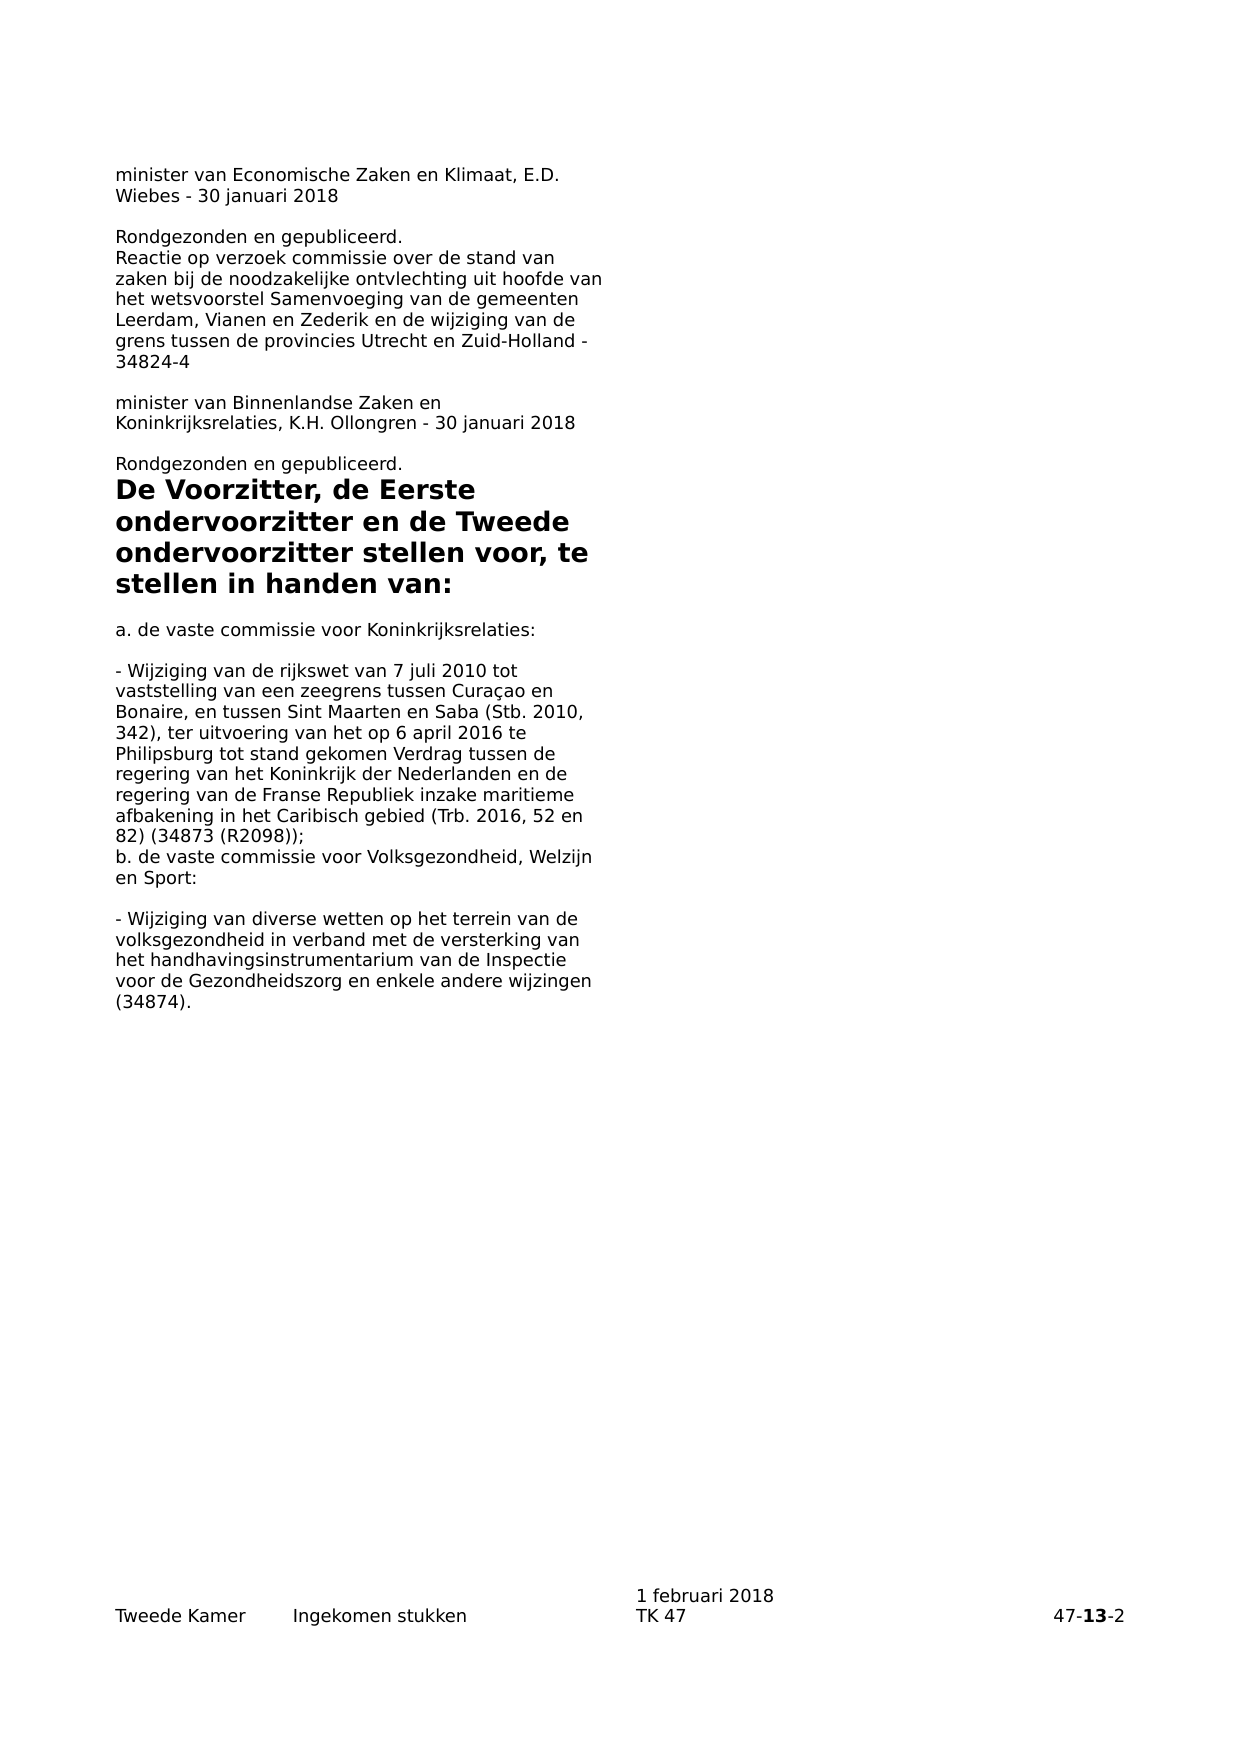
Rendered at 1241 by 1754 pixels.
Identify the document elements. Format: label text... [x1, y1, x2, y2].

text minister van Binnenlandse Zaken en Koninkrijksrelaties, K.H. Ollongren - 30 januari 2018 [115, 392, 605, 434]
title De Voorzitter, de Eerste ondervoorzitter en de Tweede ondervoorzitter stellen voor, te stellen in handen van: [115, 475, 605, 600]
text Rondgezonden en gepubliceerd. [115, 454, 605, 475]
text b. de vaste commissie voor Volksgezondheid, Welzijn en Sport: [115, 847, 605, 889]
text minister van Economische Zaken en Klimaat, E.D. Wiebes - 30 januari 2018 [115, 165, 605, 207]
text a. de vaste commissie voor Koninkrijksrelaties: [115, 620, 605, 641]
text Reactie op verzoek commissie over de stand van zaken bij de noodzakelijke ontvlechting uit hoofde van het wetsvoorstel Samenvoeging van de gemeenten Leerdam, Vianen en Zederik en de wijziging van de grens tussen de provincies Utrecht en Zuid-Holland - 34824-4 [115, 247, 605, 372]
text - Wijziging van de rijkswet van 7 juli 2010 tot vaststelling van een zeegrens tussen Curaçao en Bonaire, en tussen Sint Maarten en Saba (Stb. 2010, 342), ter uitvoering van het op 6 april 2016 te Philipsburg tot stand gekomen Verdrag tussen de regering van het Koninkrijk der Nederlanden en de regering van de Franse Republiek inzake maritieme afbakening in het Caribisch gebied (Trb. 2016, 52 en 82) (34873 (R2098)); [115, 661, 605, 847]
text Rondgezonden en gepubliceerd. [115, 227, 605, 247]
text - Wijziging van diverse wetten op het terrein van de volksgezondheid in verband met de versterking van het handhavingsinstrumentarium van de Inspectie voor de Gezondheidszorg en enkele andere wijzingen (34874). [115, 909, 605, 1012]
